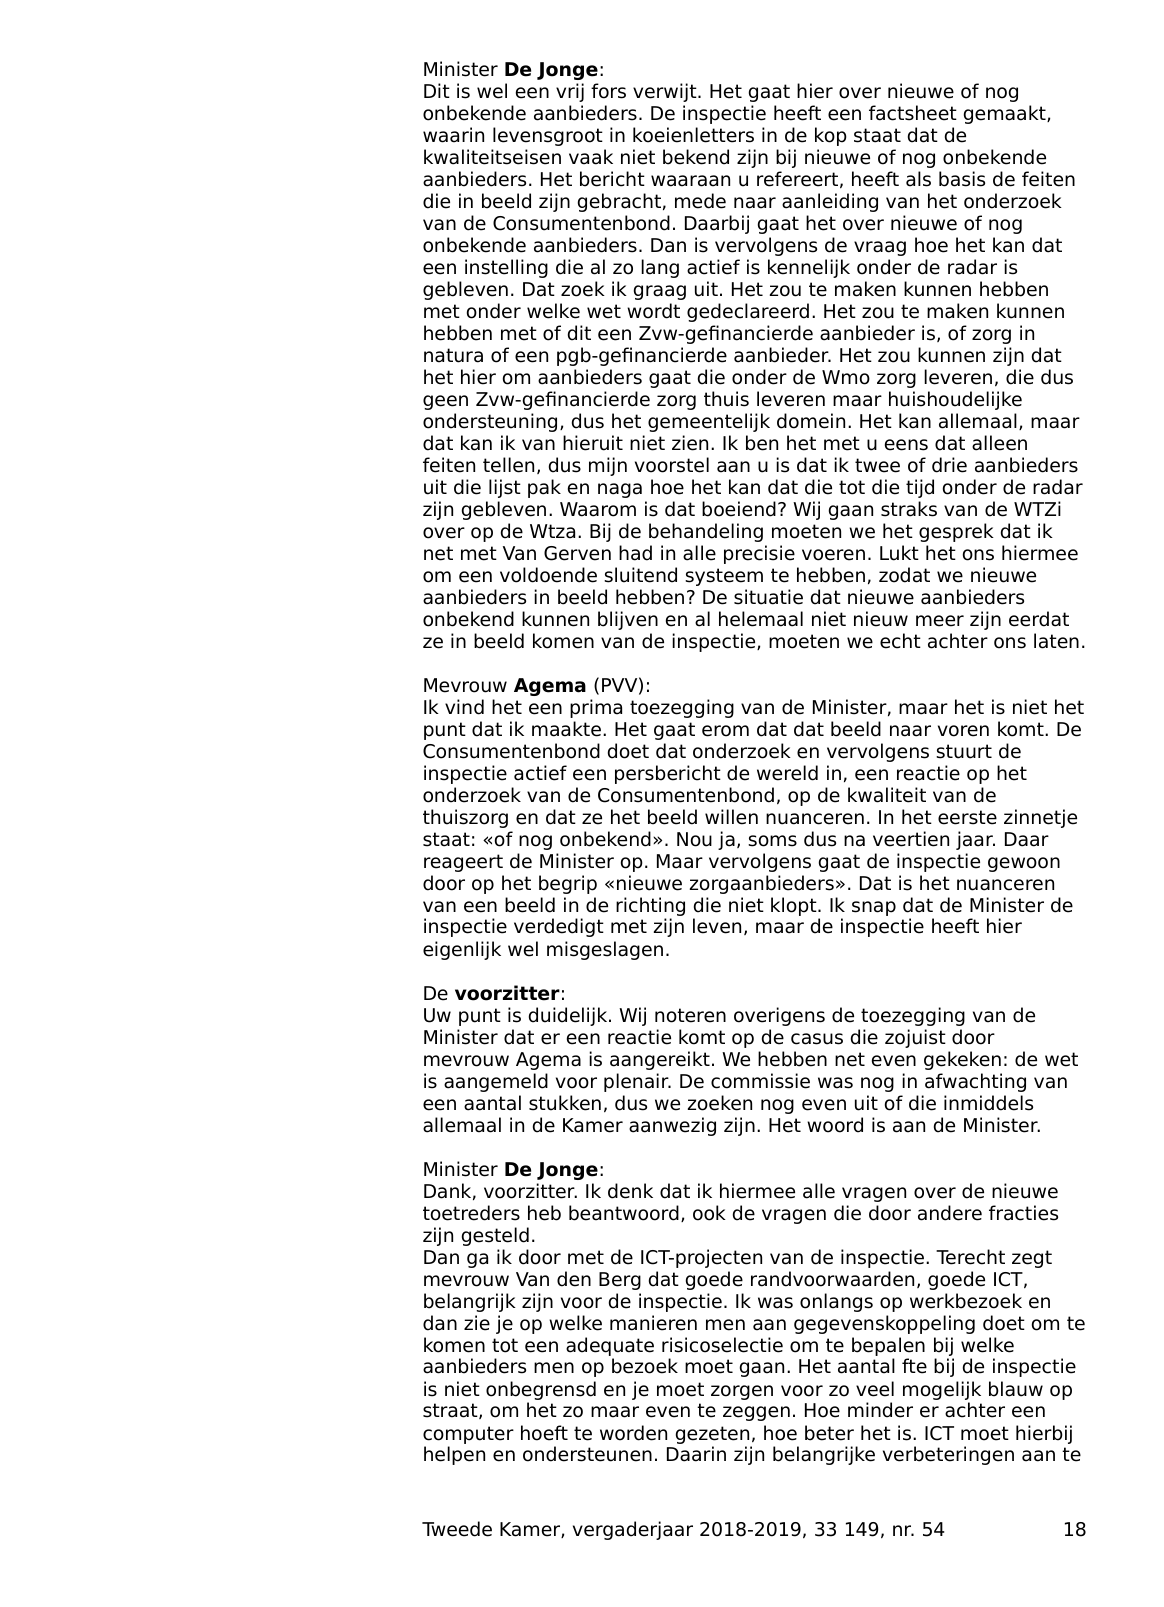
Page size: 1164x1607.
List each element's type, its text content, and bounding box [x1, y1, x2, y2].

text Mevrouw Agema (PVV): [422, 675, 1087, 697]
text Ik vind het een prima toezegging van de Minister, maar het is niet het punt dat ik maakte. Het gaat erom dat dat beeld naar voren komt. De Consumentenbond doet dat onderzoek en vervolgens stuurt de inspectie actief een persbericht de wereld in, een reactie op het onderzoek van de Consumentenbond, op de kwaliteit van de thuiszorg en dat ze het beeld willen nuanceren. In het eerste zinnetje staat: «of nog onbekend». Nou ja, soms dus na veertien jaar. Daar reageert de Minister op. Maar vervolgens gaat de inspectie gewoon door op het begrip «nieuwe zorgaanbieders». Dat is het nuanceren van een beeld in de richting die niet klopt. Ik snap dat de Minister de inspectie verdedigt met zijn leven, maar de inspectie heeft hier eigenlijk wel misgeslagen. [422, 697, 1087, 960]
text Minister De Jonge: [422, 59, 1087, 81]
text Minister De Jonge: [422, 1159, 1087, 1181]
text De voorzitter: [422, 983, 1087, 1004]
text Uw punt is duidelijk. Wij noteren overigens de toezegging van de Minister dat er een reactie komt op de casus die zojuist door mevrouw Agema is aangereikt. We hebben net even gekeken: de wet is aangemeld voor plenair. De commissie was nog in afwachting van een aantal stukken, dus we zoeken nog even uit of die inmiddels allemaal in de Kamer aanwezig zijn. Het woord is aan de Minister. [422, 1004, 1087, 1136]
text Dit is wel een vrij fors verwijt. Het gaat hier over nieuwe of nog onbekende aanbieders. De inspectie heeft een factsheet gemaakt, waarin levensgroot in koeienletters in de kop staat dat de kwaliteitseisen vaak niet bekend zijn bij nieuwe of nog onbekende aanbieders. Het bericht waaraan u refereert, heeft als basis de feiten die in beeld zijn gebracht, mede naar aanleiding van het onderzoek van de Consumentenbond. Daarbij gaat het over nieuwe of nog onbekende aanbieders. Dan is vervolgens de vraag hoe het kan dat een instelling die al zo lang actief is kennelijk onder de radar is gebleven. Dat zoek ik graag uit. Het zou te maken kunnen hebben met onder welke wet wordt gedeclareerd. Het zou te maken kunnen hebben met of dit een Zvw-gefinancierde aanbieder is, of zorg in natura of een pgb-gefinancierde aanbieder. Het zou kunnen zijn dat het hier om aanbieders gaat die onder de Wmo zorg leveren, die dus geen Zvw-gefinancierde zorg thuis leveren maar huishoudelijke ondersteuning, dus het gemeentelijk domein. Het kan allemaal, maar dat kan ik van hieruit niet zien. Ik ben het met u eens dat alleen feiten tellen, dus mijn voorstel aan u is dat ik twee of drie aanbieders uit die lijst pak en naga hoe het kan dat die tot die tijd onder de radar zijn gebleven. Waarom is dat boeiend? Wij gaan straks van de WTZi over op de Wtza. Bij de behandeling moeten we het gesprek dat ik net met Van Gerven had in alle precisie voeren. Lukt het ons hiermee om een voldoende sluitend systeem te hebben, zodat we nieuwe aanbieders in beeld hebben? De situatie dat nieuwe aanbieders onbekend kunnen blijven en al helemaal niet nieuw meer zijn eerdat ze in beeld komen van de inspectie, moeten we echt achter ons laten. [422, 81, 1087, 652]
text Dank, voorzitter. Ik denk dat ik hiermee alle vragen over de nieuwe toetreders heb beantwoord, ook de vragen die door andere fracties zijn gesteld. [422, 1181, 1087, 1247]
text Dan ga ik door met de ICT-projecten van de inspectie. Terecht zegt mevrouw Van den Berg dat goede randvoorwaarden, goede ICT, belangrijk zijn voor de inspectie. Ik was onlangs op werkbezoek en dan zie je op welke manieren men aan gegevenskoppeling doet om te komen tot een adequate risicoselectie om te bepalen bij welke aanbieders men op bezoek moet gaan. Het aantal fte bij de inspectie is niet onbegrensd en je moet zorgen voor zo veel mogelijk blauw op straat, om het zo maar even te zeggen. Hoe minder er achter een computer hoeft te worden gezeten, hoe beter het is. ICT moet hierbij helpen en ondersteunen. Daarin zijn belangrijke verbeteringen aan te [422, 1247, 1087, 1466]
